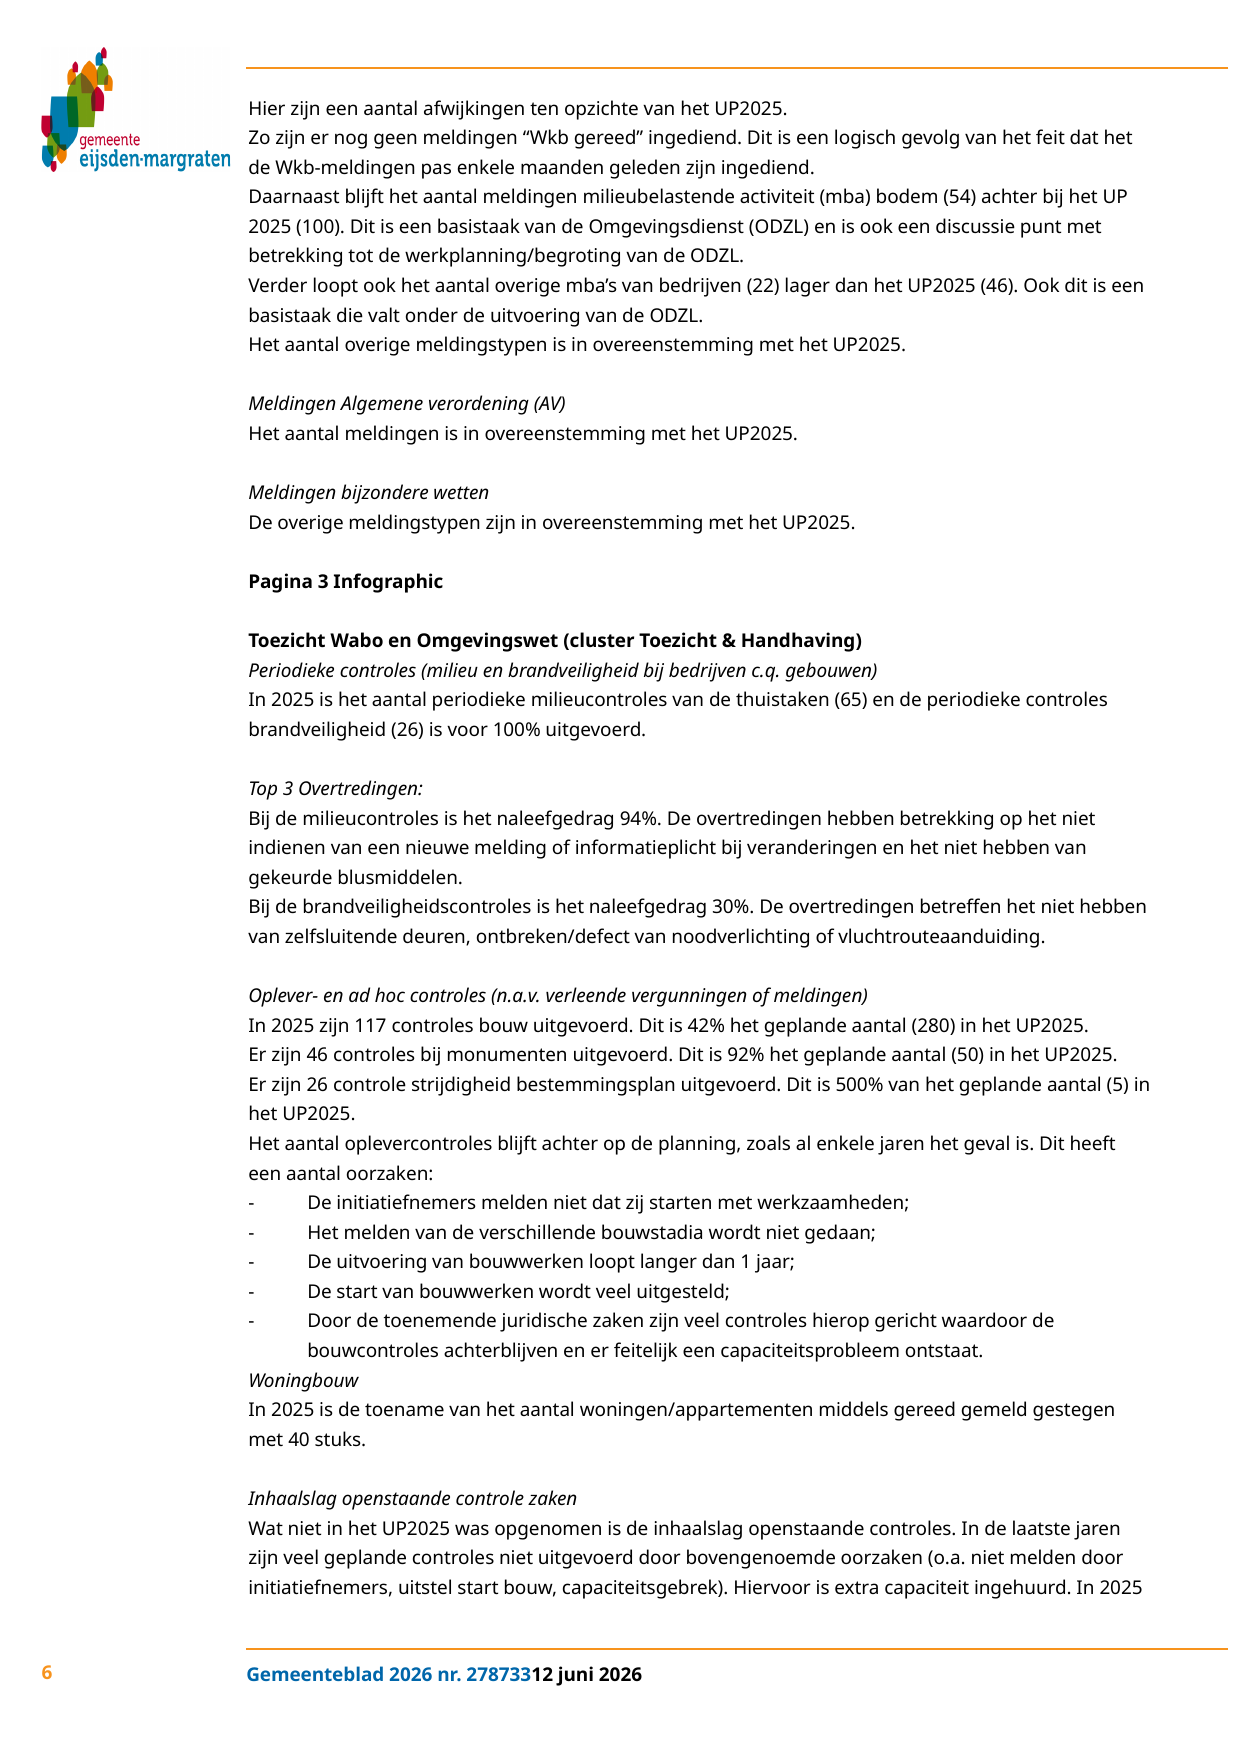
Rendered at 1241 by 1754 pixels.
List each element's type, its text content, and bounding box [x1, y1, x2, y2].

text In 2025 is de toename van het aantal woningen/appartementen middels gereed gemeld gestegen met 40 stuks. [248, 1396, 1152, 1452]
text Zo zijn er nog geen meldingen “Wkb gereed” ingediend. Dit is een logisch gevolg van het feit dat het de Wkb-meldingen pas enkele maanden geleden zijn ingediend. [248, 124, 1152, 180]
text Daarnaast blijft het aantal meldingen milieubelastende activiteit (mba) bodem (54) achter bij het UP 2025 (100). Dit is een basistaak van de Omgevingsdienst (ODZL) en is ook een discussie punt met betrekking tot de werkplanning/begroting van de ODZL. [248, 183, 1152, 268]
text Woningbouw [248, 1367, 1152, 1393]
text Meldingen Algemene verordening (AV) [248, 391, 1152, 416]
text Er zijn 26 controle strijdigheid bestemmingsplan uitgevoerd. Dit is 500% van het geplande aantal (5) in het UP2025. [248, 1071, 1152, 1126]
picture [41, 47, 231, 172]
text Pagina 3 Infographic [248, 568, 1152, 594]
list De start van bouwwerken wordt veel uitgesteld; [248, 1278, 1152, 1304]
list Door de toenemende juridische zaken zijn veel controles hierop gericht waardoor de bouwcontroles achterblijven en er feitelijk een capaciteitsprobleem ontstaat. [248, 1308, 1152, 1363]
list Het melden van de verschillende bouwstadia wordt niet gedaan; [248, 1219, 1152, 1245]
text Meldingen bijzondere wetten [248, 479, 1152, 505]
text Het aantal overige meldingstypen is in overeenstemming met het UP2025. [248, 331, 1152, 357]
text Oplever- en ad hoc controles (n.a.v. verleende vergunningen of meldingen) [248, 982, 1152, 1008]
text Het aantal oplevercontroles blijft achter op de planning, zoals al enkele jaren het geval is. Dit heeft een aantal oorzaken: [248, 1130, 1152, 1186]
list De initiatiefnemers melden niet dat zij starten met werkzaamheden; [248, 1189, 1152, 1215]
text Bij de brandveiligheidscontroles is het naleefgedrag 30%. De overtredingen betreffen het niet hebben van zelfsluitende deuren, ontbreken/defect van noodverlichting of vluchtrouteaanduiding. [248, 893, 1152, 949]
text Bij de milieucontroles is het naleefgedrag 94%. De overtredingen hebben betrekking op het niet indienen van een nieuwe melding of informatieplicht bij veranderingen en het niet hebben van gekeurde blusmiddelen. [248, 805, 1152, 890]
text Periodieke controles (milieu en brandveiligheid bij bedrijven c.q. gebouwen) [248, 657, 1152, 683]
text De overige meldingstypen zijn in overeenstemming met het UP2025. [248, 509, 1152, 535]
text Wat niet in het UP2025 was opgenomen is de inhaalslag openstaande controles. In de laatste jaren zijn veel geplande controles niet uitgevoerd door bovengenoemde oorzaken (o.a. niet melden door initiatiefnemers, uitstel start bouw, capaciteitsgebrek). Hiervoor is extra capaciteit ingehuurd. In 2025 [248, 1515, 1152, 1600]
text Verder loopt ook het aantal overige mba’s van bedrijven (22) lager dan het UP2025 (46). Ook dit is een basistaak die valt onder de uitvoering van de ODZL. [248, 272, 1152, 328]
text Hier zijn een aantal afwijkingen ten opzichte van het UP2025. [248, 95, 1152, 121]
text Het aantal meldingen is in overeenstemming met het UP2025. [248, 420, 1152, 446]
text Er zijn 46 controles bij monumenten uitgevoerd. Dit is 92% het geplande aantal (50) in het UP2025. [248, 1041, 1152, 1067]
text In 2025 is het aantal periodieke milieucontroles van de thuistaken (65) en de periodieke controles brandveiligheid (26) is voor 100% uitgevoerd. [248, 686, 1152, 742]
text In 2025 zijn 117 controles bouw uitgevoerd. Dit is 42% het geplande aantal (280) in het UP2025. [248, 1012, 1152, 1038]
text Toezicht Wabo en Omgevingswet (cluster Toezicht & Handhaving) [248, 627, 1152, 653]
text Inhaalslag openstaande controle zaken [248, 1485, 1152, 1511]
list De uitvoering van bouwwerken loopt langer dan 1 jaar; [248, 1248, 1152, 1274]
text Top 3 Overtredingen: [248, 775, 1152, 801]
